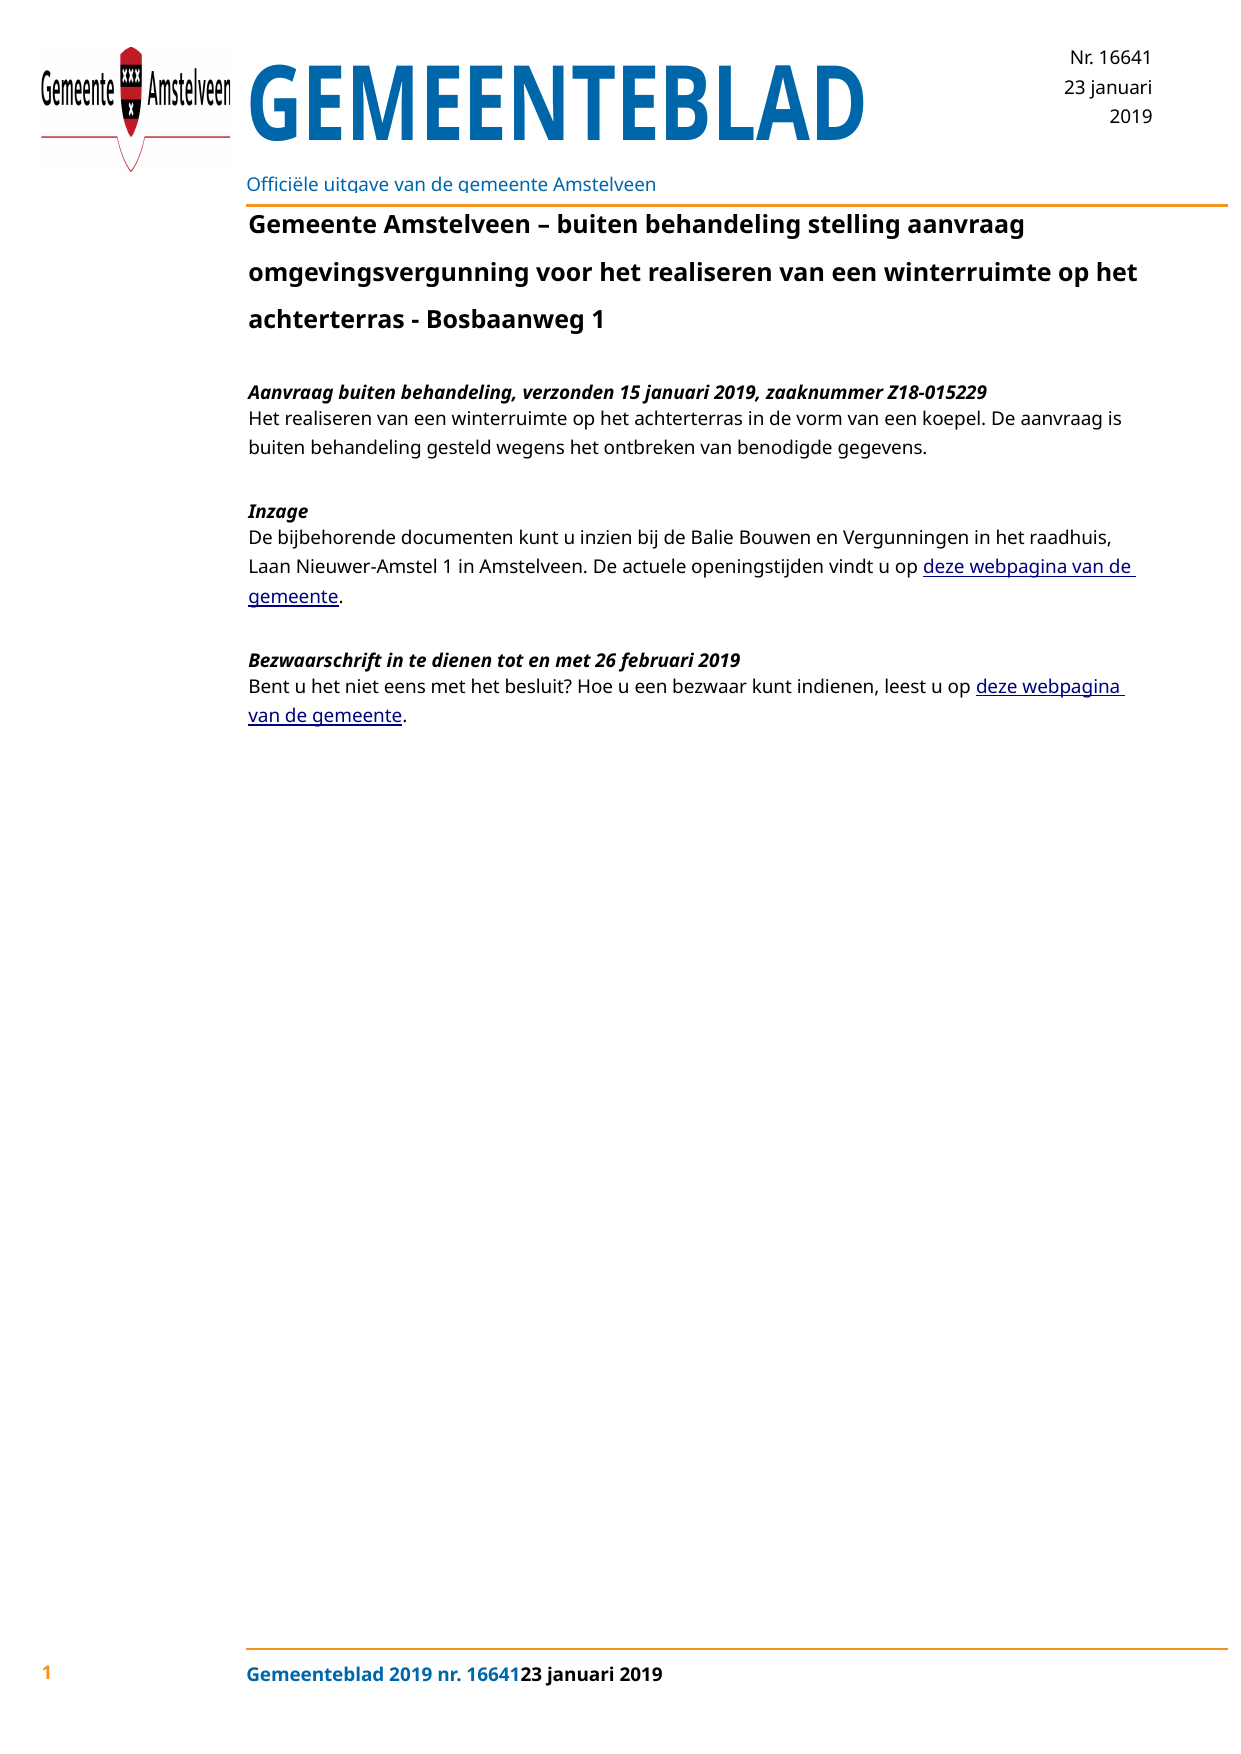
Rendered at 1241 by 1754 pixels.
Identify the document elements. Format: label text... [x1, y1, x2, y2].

text Aanvraag buiten behandeling, verzonden 15 januari 2019, zaaknummer Z18-015229 [248, 379, 1152, 405]
text Bezwaarschrift in te dienen tot en met 26 februari 2019 [248, 647, 1152, 673]
text Het realiseren van een winterruimte op het achterterras in de vorm van een koepel. De aanvraag is buiten behandeling gesteld wegens het ontbreken van benodigde gegevens. [248, 405, 1152, 460]
text Gemeente Amstelveen – buiten behandeling stelling aanvraag omgevingsvergunning voor het realiseren van een winterruimte op het achterterras - Bosbaanweg 1 [248, 207, 1152, 336]
text De bijbehorende documenten kunt u inzien bij de Balie Bouwen en Vergunningen in het raadhuis, Laan Nieuwer-Amstel 1 in Amstelveen. De actuele openingstijden vindt u op deze webpagina van de gemeente. [248, 524, 1152, 609]
picture [41, 47, 231, 172]
text Bent u het niet eens met het besluit? Hoe u een bezwaar kunt indienen, leest u op deze webpagina van de gemeente. [248, 673, 1152, 728]
text Inzage [248, 498, 1152, 524]
